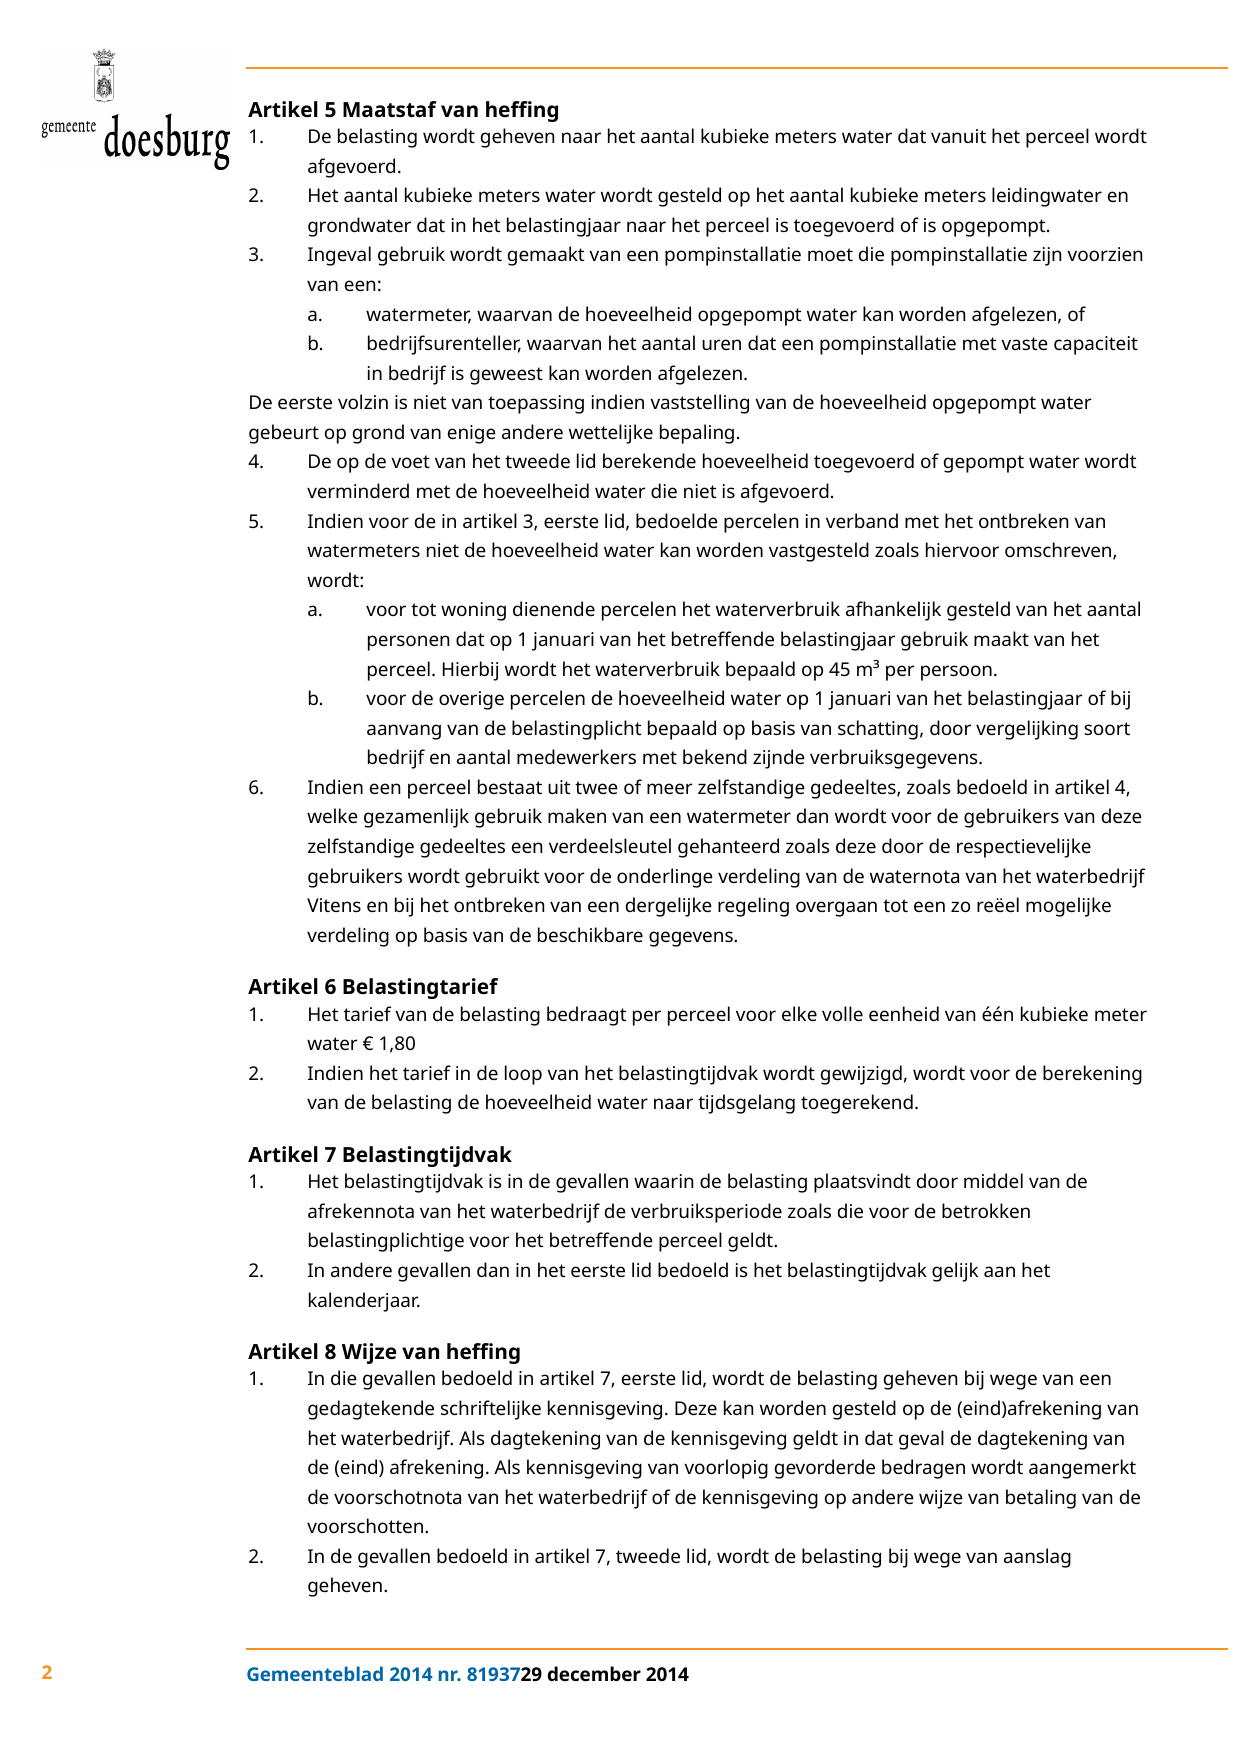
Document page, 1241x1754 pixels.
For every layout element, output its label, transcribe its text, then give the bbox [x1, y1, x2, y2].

text De eerste volzin is niet van toepassing indien vaststelling van de hoeveelheid opgepompt water gebeurt op grond van enige andere wettelijke bepaling. [248, 389, 1152, 445]
picture [41, 47, 231, 172]
text Artikel 7 Belastingtijdvak [248, 1140, 1152, 1168]
text Artikel 8 Wijze van heffing [248, 1337, 1152, 1366]
list Het belastingtijdvak is in de gevallen waarin de belasting plaatsvindt door middel van de afrekennota van het waterbedrijf de verbruiksperiode zoals die voor de betrokken belastingplichtige voor het betreffende perceel geldt. [248, 1168, 1152, 1253]
list Het tarief van de belasting bedraagt per perceel voor elke volle eenheid van één kubieke meter water € 1,80 [248, 1001, 1152, 1056]
list bedrijfsurenteller, waarvan het aantal uren dat een pompinstallatie met vaste capaciteit in bedrijf is geweest kan worden afgelezen. [307, 330, 1152, 386]
list De op de voet van het tweede lid berekende hoeveelheid toegevoerd of gepompt water wordt verminderd met de hoeveelheid water die niet is afgevoerd. [248, 449, 1152, 504]
list Indien het tarief in de loop van het belastingtijdvak wordt gewijzigd, wordt voor de berekening van de belasting de hoeveelheid water naar tijdsgelang toegerekend. [248, 1060, 1152, 1115]
list In andere gevallen dan in het eerste lid bedoeld is het belastingtijdvak gelijk aan het kalenderjaar. [248, 1257, 1152, 1312]
list In de gevallen bedoeld in artikel 7, tweede lid, wordt de belasting bij wege van aanslag geheven. [248, 1543, 1152, 1598]
list Ingeval gebruik wordt gemaakt van een pompinstallatie moet die pompinstallatie zijn voorzien van een: [248, 242, 1152, 297]
list voor de overige percelen de hoeveelheid water op 1 januari van het belastingjaar of bij aanvang van de belastingplicht bepaald op basis van schatting, door vergelijking soort bedrijf en aantal medewerkers met bekend zijnde verbruiksgegevens. [307, 685, 1152, 770]
text Artikel 6 Belastingtarief [248, 972, 1152, 1001]
list watermeter, waarvan de hoeveelheid opgepompt water kan worden afgelezen, of [307, 301, 1152, 326]
list In die gevallen bedoeld in artikel 7, eerste lid, wordt de belasting geheven bij wege van een gedagtekende schriftelijke kennisgeving. Deze kan worden gesteld op de (eind)afrekening van het waterbedrijf. Als dagtekening van de kennisgeving geldt in dat geval de dagtekening van de (eind) afrekening. Als kennisgeving van voorlopig gevorderde bedragen wordt aangemerkt de voorschotnota van het waterbedrijf of de kennisgeving op andere wijze van betaling van de voorschotten. [248, 1366, 1152, 1539]
list Indien een perceel bestaat uit twee of meer zelfstandige gedeeltes, zoals bedoeld in artikel 4, welke gezamenlijk gebruik maken van een watermeter dan wordt voor de gebruikers van deze zelfstandige gedeeltes een verdeelsleutel gehanteerd zoals deze door de respectievelijke gebruikers wordt gebruikt voor de onderlinge verdeling van de waternota van het waterbedrijf Vitens en bij het ontbreken van een dergelijke regeling overgaan tot een zo reëel mogelijke verdeling op basis van de beschikbare gegevens. [248, 774, 1152, 948]
list Indien voor de in artikel 3, eerste lid, bedoelde percelen in verband met het ontbreken van watermeters niet de hoeveelheid water kan worden vastgesteld zoals hiervoor omschreven, wordt: [248, 508, 1152, 593]
list voor tot woning dienende percelen het waterverbruik afhankelijk gesteld van het aantal personen dat op 1 januari van het betreffende belastingjaar gebruik maakt van het perceel. Hierbij wordt het waterverbruik bepaald op 45 m³ per persoon. [307, 597, 1152, 681]
list De belasting wordt geheven naar het aantal kubieke meters water dat vanuit het perceel wordt afgevoerd. [248, 123, 1152, 178]
text Artikel 5 Maatstaf van heffing [248, 95, 1152, 123]
list Het aantal kubieke meters water wordt gesteld op het aantal kubieke meters leidingwater en grondwater dat in het belastingjaar naar het perceel is toegevoerd of is opgepompt. [248, 182, 1152, 238]
